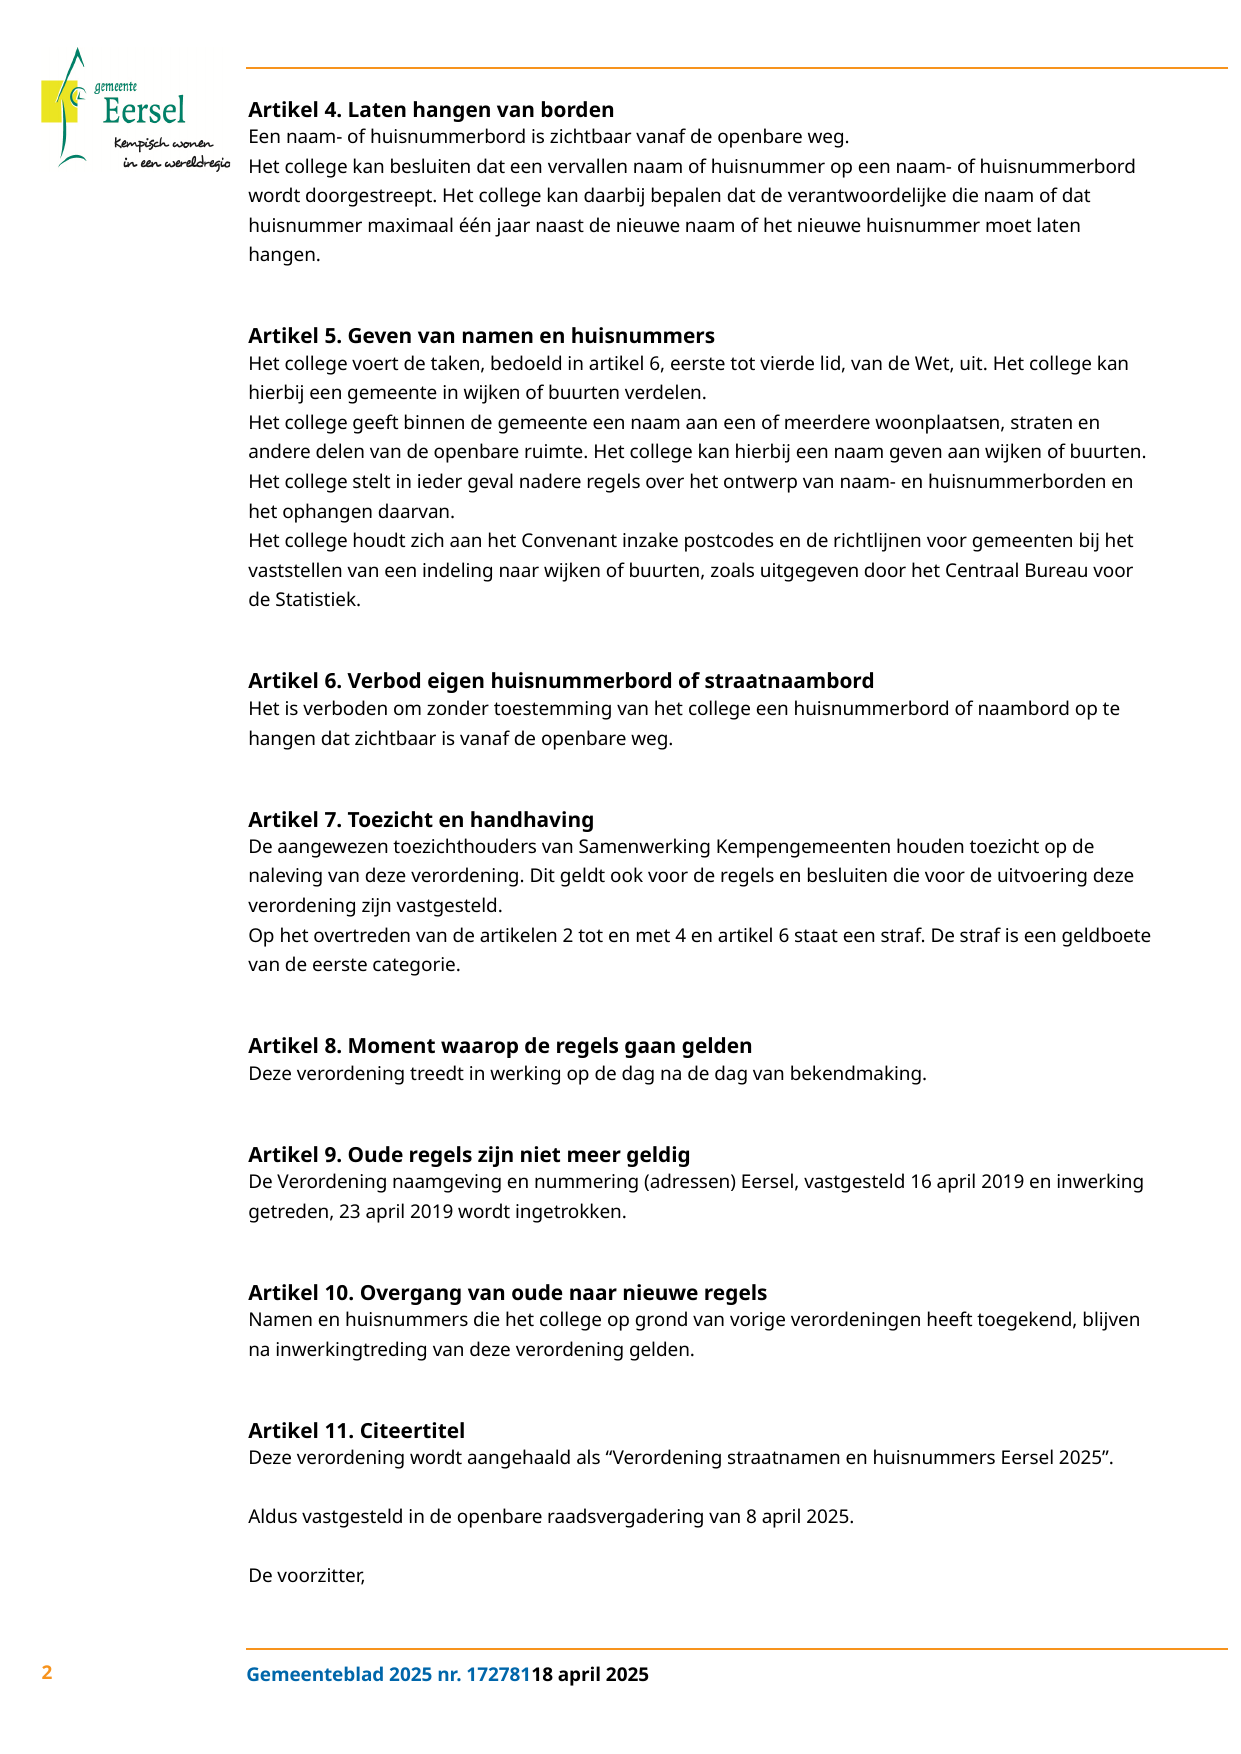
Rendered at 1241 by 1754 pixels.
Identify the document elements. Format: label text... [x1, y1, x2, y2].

text Het is verboden om zonder toestemming van het college een huisnummerbord of naambord op te hangen dat zichtbaar is vanaf de openbare weg. [248, 695, 1152, 750]
text Het college houdt zich aan het Convenant inzake postcodes en de richtlijnen voor gemeenten bij het vaststellen van een indeling naar wijken of buurten, zoals uitgegeven door het Centraal Bureau voor de Statistiek. [248, 527, 1152, 612]
text Deze verordening wordt aangehaald als “Verordening straatnamen en huisnummers Eersel 2025”. [248, 1444, 1152, 1470]
text Artikel 7. Toezicht en handhaving [248, 805, 1152, 833]
text Artikel 10. Overgang van oude naar nieuwe regels [248, 1278, 1152, 1306]
text De Verordening naamgeving en nummering (adressen) Eersel, vastgesteld 16 april 2019 en inwerking getreden, 23 april 2019 wordt ingetrokken. [248, 1168, 1152, 1224]
text Artikel 4. Laten hangen van borden [248, 95, 1152, 123]
text Het college voert de taken, bedoeld in artikel 6, eerste tot vierde lid, van de Wet, uit. Het college kan hierbij een gemeente in wijken of buurten verdelen. [248, 350, 1152, 405]
text Artikel 11. Citeertitel [248, 1416, 1152, 1444]
text Het college stelt in ieder geval nadere regels over het ontwerp van naam- en huisnummerborden en het ophangen daarvan. [248, 468, 1152, 524]
text Een naam- of huisnummerbord is zichtbaar vanaf de openbare weg. [248, 123, 1152, 149]
text Het college kan besluiten dat een vervallen naam of huisnummer op een naam- of huisnummerbord wordt doorgestreept. Het college kan daarbij bepalen dat de verantwoordelijke die naam of dat huisnummer maximaal één jaar naast de nieuwe naam of het nieuwe huisnummer moet laten hangen. [248, 153, 1152, 267]
text Het college geeft binnen de gemeente een naam aan een of meerdere woonplaatsen, straten en andere delen van de openbare ruimte. Het college kan hierbij een naam geven aan wijken of buurten. [248, 409, 1152, 464]
text Artikel 8. Moment waarop de regels gaan gelden [248, 1031, 1152, 1060]
text Aldus vastgesteld in de openbare raadsvergadering van 8 april 2025. [248, 1503, 1152, 1529]
text Artikel 6. Verbod eigen huisnummerbord of straatnaambord [248, 667, 1152, 695]
text Artikel 9. Oude regels zijn niet meer geldig [248, 1140, 1152, 1168]
text Op het overtreden van de artikelen 2 tot en met 4 en artikel 6 staat een straf. De straf is een geldboete van de eerste categorie. [248, 922, 1152, 977]
text Deze verordening treedt in werking op de dag na de dag van bekendmaking. [248, 1060, 1152, 1086]
text De aangewezen toezichthouders van Samenwerking Kempengemeenten houden toezicht op de naleving van deze verordening. Dit geldt ook voor de regels en besluiten die voor de uitvoering deze verordening zijn vastgesteld. [248, 833, 1152, 918]
text Namen en huisnummers die het college op grond van vorige verordeningen heeft toegekend, blijven na inwerkingtreding van deze verordening gelden. [248, 1306, 1152, 1362]
text De voorzitter, [248, 1563, 1152, 1588]
picture [41, 47, 231, 172]
text Artikel 5. Geven van namen en huisnummers [248, 322, 1152, 350]
